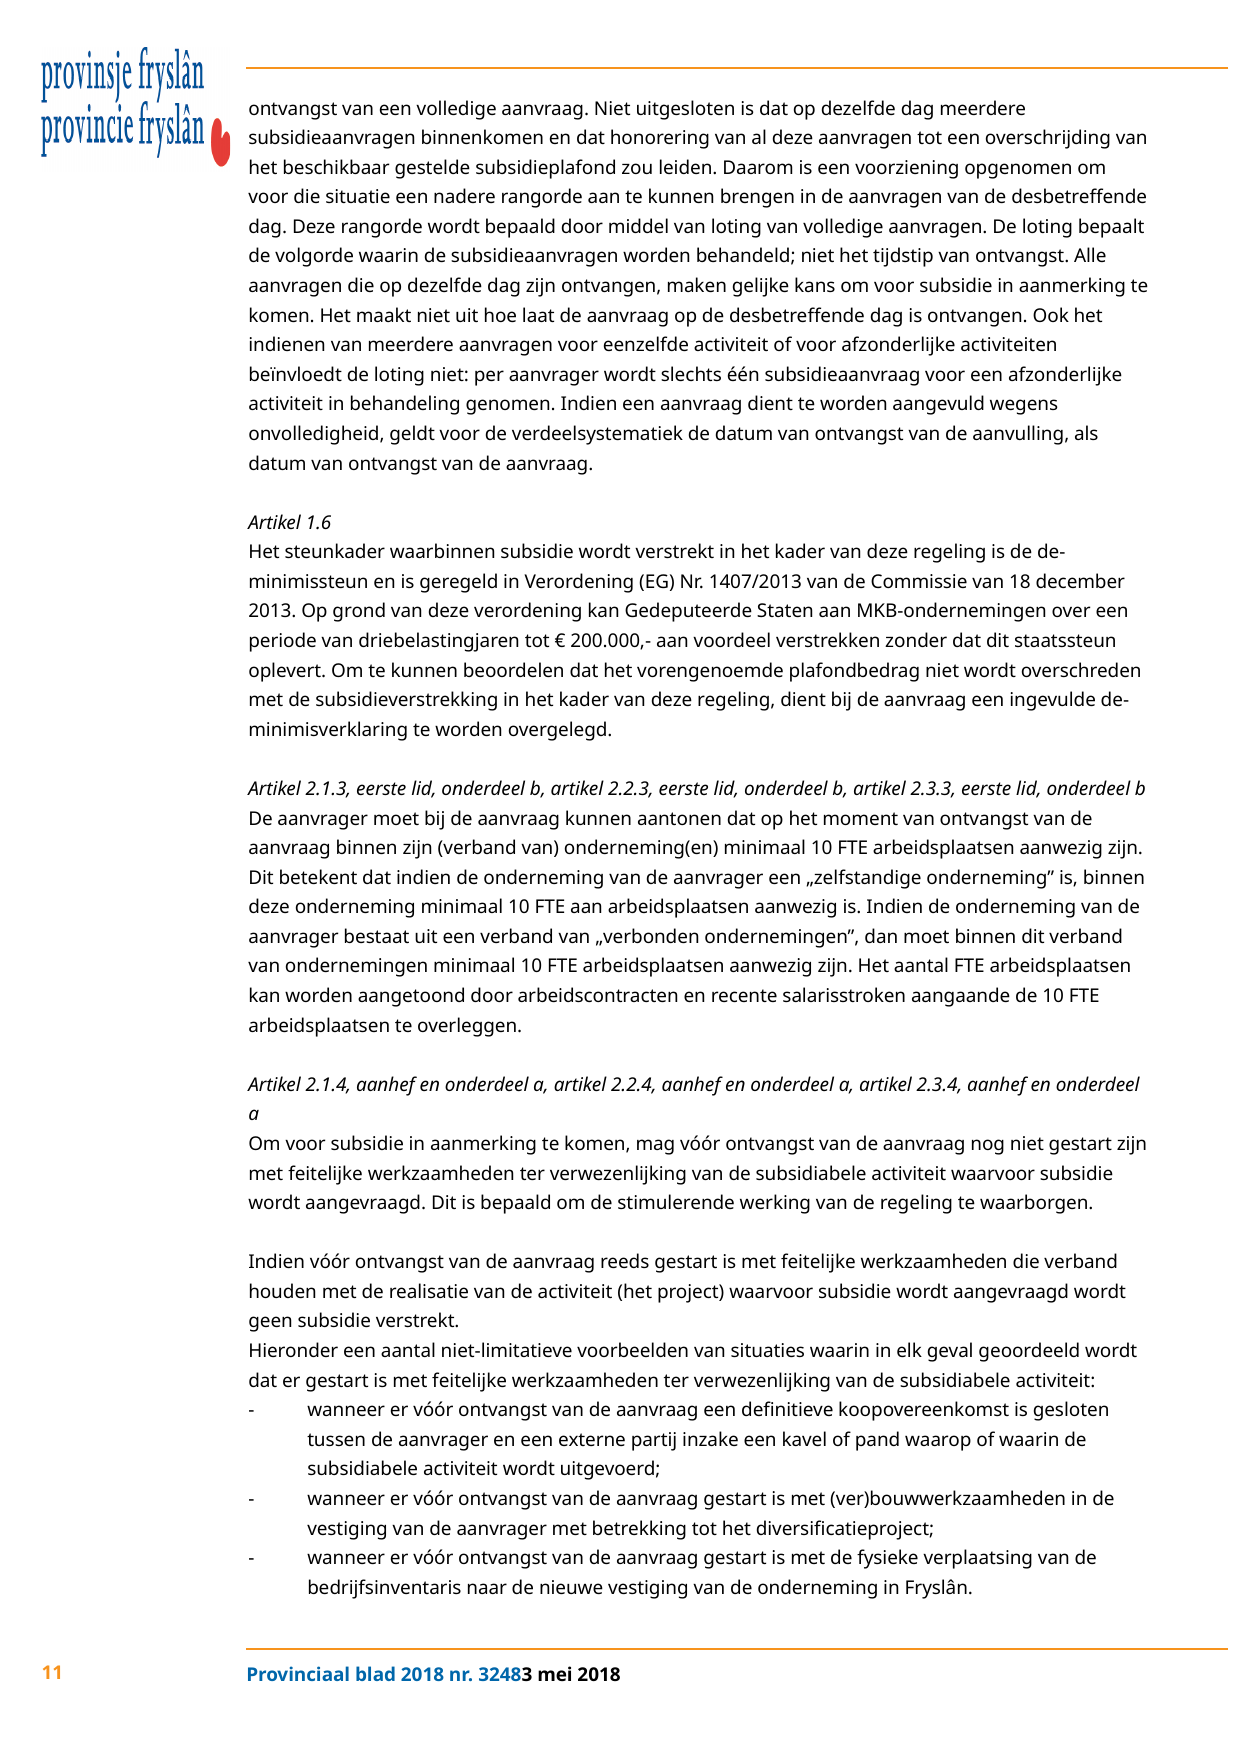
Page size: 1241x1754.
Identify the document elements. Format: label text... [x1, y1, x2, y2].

text De aanvrager moet bij de aanvraag kunnen aantonen dat op het moment van ontvangst van de aanvraag binnen zijn (verband van) onderneming(en) minimaal 10 FTE arbeidsplaatsen aanwezig zijn. Dit betekent dat indien de onderneming van de aanvrager een „zelfstandige onderneming” is, binnen deze onderneming minimaal 10 FTE aan arbeidsplaatsen aanwezig is. Indien de onderneming van de aanvrager bestaat uit een verband van „verbonden ondernemingen”, dan moet binnen dit verband van ondernemingen minimaal 10 FTE arbeidsplaatsen aanwezig zijn. Het aantal FTE arbeidsplaatsen kan worden aangetoond door arbeidscontracten en recente salarisstroken aangaande de 10 FTE arbeidsplaatsen te overleggen. [248, 805, 1152, 1038]
list wanneer er vóór ontvangst van de aanvraag gestart is met (ver)bouwwerkzaamheden in de vestiging van de aanvrager met betrekking tot het diversificatieproject; [248, 1485, 1152, 1541]
text Hieronder een aantal niet-limitatieve voorbeelden van situaties waarin in elk geval geoordeeld wordt dat er gestart is met feitelijke werkzaamheden ter verwezenlijking van de subsidiabele activiteit: [248, 1337, 1152, 1393]
text Indien vóór ontvangst van de aanvraag reeds gestart is met feitelijke werkzaamheden die verband houden met de realisatie van de activiteit (het project) waarvoor subsidie wordt aangevraagd wordt geen subsidie verstrekt. [248, 1248, 1152, 1333]
list wanneer er vóór ontvangst van de aanvraag gestart is met de fysieke verplaatsing van de bedrijfsinventaris naar de nieuwe vestiging van de onderneming in Fryslân. [248, 1544, 1152, 1600]
text Om voor subsidie in aanmerking te komen, mag vóór ontvangst van de aanvraag nog niet gestart zijn met feitelijke werkzaamheden ter verwezenlijking van de subsidiabele activiteit waarvoor subsidie wordt aangevraagd. Dit is bepaald om de stimulerende werking van de regeling te waarborgen. [248, 1130, 1152, 1215]
text ontvangst van een volledige aanvraag. Niet uitgesloten is dat op dezelfde dag meerdere subsidieaanvragen binnenkomen en dat honorering van al deze aanvragen tot een overschrijding van het beschikbaar gestelde subsidieplafond zou leiden. Daarom is een voorziening opgenomen om voor die situatie een nadere rangorde aan te kunnen brengen in de aanvragen van de desbetreffende dag. Deze rangorde wordt bepaald door middel van loting van volledige aanvragen. De loting bepaalt de volgorde waarin de subsidieaanvragen worden behandeld; niet het tijdstip van ontvangst. Alle aanvragen die op dezelfde dag zijn ontvangen, maken gelijke kans om voor subsidie in aanmerking te komen. Het maakt niet uit hoe laat de aanvraag op de desbetreffende dag is ontvangen. Ook het indienen van meerdere aanvragen voor eenzelfde activiteit of voor afzonderlijke activiteiten beïnvloedt de loting niet: per aanvrager wordt slechts één subsidieaanvraag voor een afzonderlijke activiteit in behandeling genomen. Indien een aanvraag dient te worden aangevuld wegens onvolledigheid, geldt voor de verdeelsystematiek de datum van ontvangst van de aanvulling, als datum van ontvangst van de aanvraag. [248, 95, 1152, 476]
list wanneer er vóór ontvangst van de aanvraag een definitieve koopovereenkomst is gesloten tussen de aanvrager en een externe partij inzake een kavel of pand waarop of waarin de subsidiabele activiteit wordt uitgevoerd; [248, 1396, 1152, 1481]
text Artikel 2.1.4, aanhef en onderdeel a, artikel 2.2.4, aanhef en onderdeel a, artikel 2.3.4, aanhef en onderdeel a [248, 1071, 1152, 1126]
text Het steunkader waarbinnen subsidie wordt verstrekt in het kader van deze regeling is de de-minimissteun en is geregeld in Verordening (EG) Nr. 1407/2013 van de Commissie van 18 december 2013. Op grond van deze verordening kan Gedeputeerde Staten aan MKB-ondernemingen over een periode van driebelastingjaren tot € 200.000,- aan voordeel verstrekken zonder dat dit staatssteun oplevert. Om te kunnen beoordelen dat het vorengenoemde plafondbedrag niet wordt overschreden met de subsidieverstrekking in het kader van deze regeling, dient bij de aanvraag een ingevulde de-minimisverklaring te worden overgelegd. [248, 538, 1152, 742]
text Artikel 1.6 [248, 509, 1152, 535]
text Artikel 2.1.3, eerste lid, onderdeel b, artikel 2.2.3, eerste lid, onderdeel b, artikel 2.3.3, eerste lid, onderdeel b [248, 775, 1152, 801]
picture [41, 47, 231, 172]
